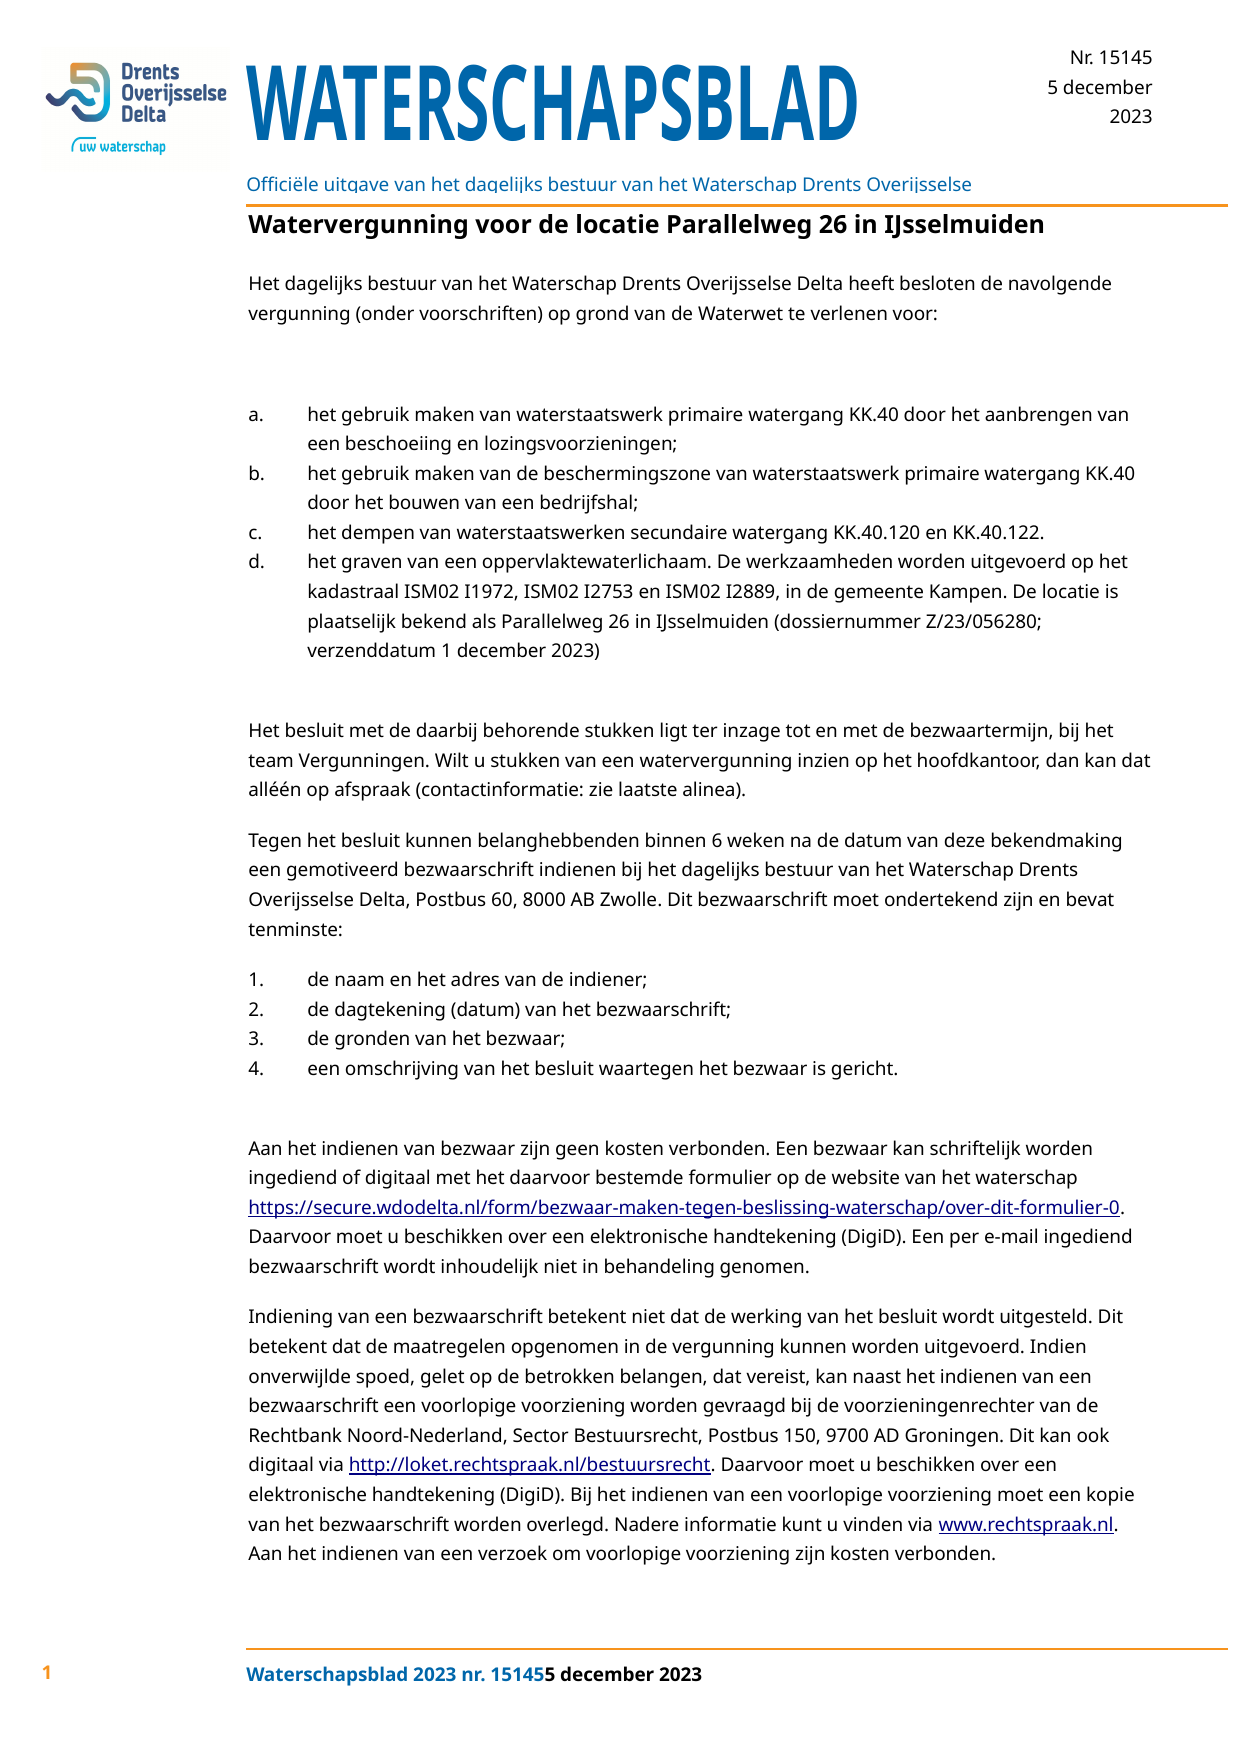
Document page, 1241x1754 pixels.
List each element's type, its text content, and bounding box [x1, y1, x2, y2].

list het dempen van waterstaatswerken secundaire watergang KK.40.120 en KK.40.122. [248, 519, 1152, 545]
list de dagtekening (datum) van het bezwaarschrift; [248, 996, 1152, 1021]
text Watervergunning voor de locatie Parallelweg 26 in IJsselmuiden [248, 207, 1152, 241]
list de naam en het adres van de indiener; [248, 966, 1152, 992]
list het graven van een oppervlaktewaterlichaam. De werkzaamheden worden uitgevoerd op het kadastraal ISM02 I1972, ISM02 I2753 en ISM02 I2889, in de gemeente Kampen. De locatie is plaatselijk bekend als Parallelweg 26 in IJsselmuiden (dossiernummer Z/23/056280; verzenddatum 1 december 2023) [248, 549, 1152, 663]
text Het dagelijks bestuur van het Waterschap Drents Overijsselse Delta heeft besloten de navolgende vergunning (onder voorschriften) op grond van de Waterwet te verlenen voor: [248, 270, 1152, 326]
text Tegen het besluit kunnen belanghebbenden binnen 6 weken na de datum van deze bekendmaking een gemotiveerd bezwaarschrift indienen bij het dagelijks bestuur van het Waterschap Drents Overijsselse Delta, Postbus 60, 8000 AB Zwolle. Dit bezwaarschrift moet ondertekend zijn en bevat tenminste: [248, 827, 1152, 941]
list het gebruik maken van de beschermingszone van waterstaatswerk primaire watergang KK.40 door het bouwen van een bedrijfshal; [248, 460, 1152, 515]
list het gebruik maken van waterstaatswerk primaire watergang KK.40 door het aanbrengen van een beschoeiing en lozingsvoorzieningen; [248, 401, 1152, 456]
list een omschrijving van het besluit waartegen het bezwaar is gericht. [248, 1055, 1152, 1081]
text Het besluit met de daarbij behorende stukken ligt ter inzage tot en met de bezwaartermijn, bij het team Vergunningen. Wilt u stukken van een watervergunning inzien op het hoofdkantoor, dan kan dat alléén op afspraak (contactinformatie: zie laatste alinea). [248, 717, 1152, 802]
text Aan het indienen van bezwaar zijn geen kosten verbonden. Een bezwaar kan schriftelijk worden ingediend of digitaal met het daarvoor bestemde formulier op de website van het waterschap https://secure.wdodelta.nl/form/bezwaar-maken-tegen-beslissing-waterschap/over-dit-formulier-0. Daarvoor moet u beschikken over een elektronische handtekening (DigiD). Een per e-mail ingediend bezwaarschrift wordt inhoudelijk niet in behandeling genomen. [248, 1135, 1152, 1279]
list de gronden van het bezwaar; [248, 1025, 1152, 1051]
picture [41, 47, 231, 172]
text Indiening van een bezwaarschrift betekent niet dat de werking van het besluit wordt uitgesteld. Dit betekent dat de maatregelen opgenomen in de vergunning kunnen worden uitgevoerd. Indien onverwijlde spoed, gelet op de betrokken belangen, dat vereist, kan naast het indienen van een bezwaarschrift een voorlopige voorziening worden gevraagd bij de voorzieningenrechter van de Rechtbank Noord-Nederland, Sector Bestuursrecht, Postbus 150, 9700 AD Groningen. Dit kan ook digitaal via http://loket.rechtspraak.nl/bestuursrecht. Daarvoor moet u beschikken over een elektronische handtekening (DigiD). Bij het indienen van een voorlopige voorziening moet een kopie van het bezwaarschrift worden overlegd. Nadere informatie kunt u vinden via www.rechtspraak.nl. Aan het indienen van een verzoek om voorlopige voorziening zijn kosten verbonden. [248, 1304, 1152, 1566]
